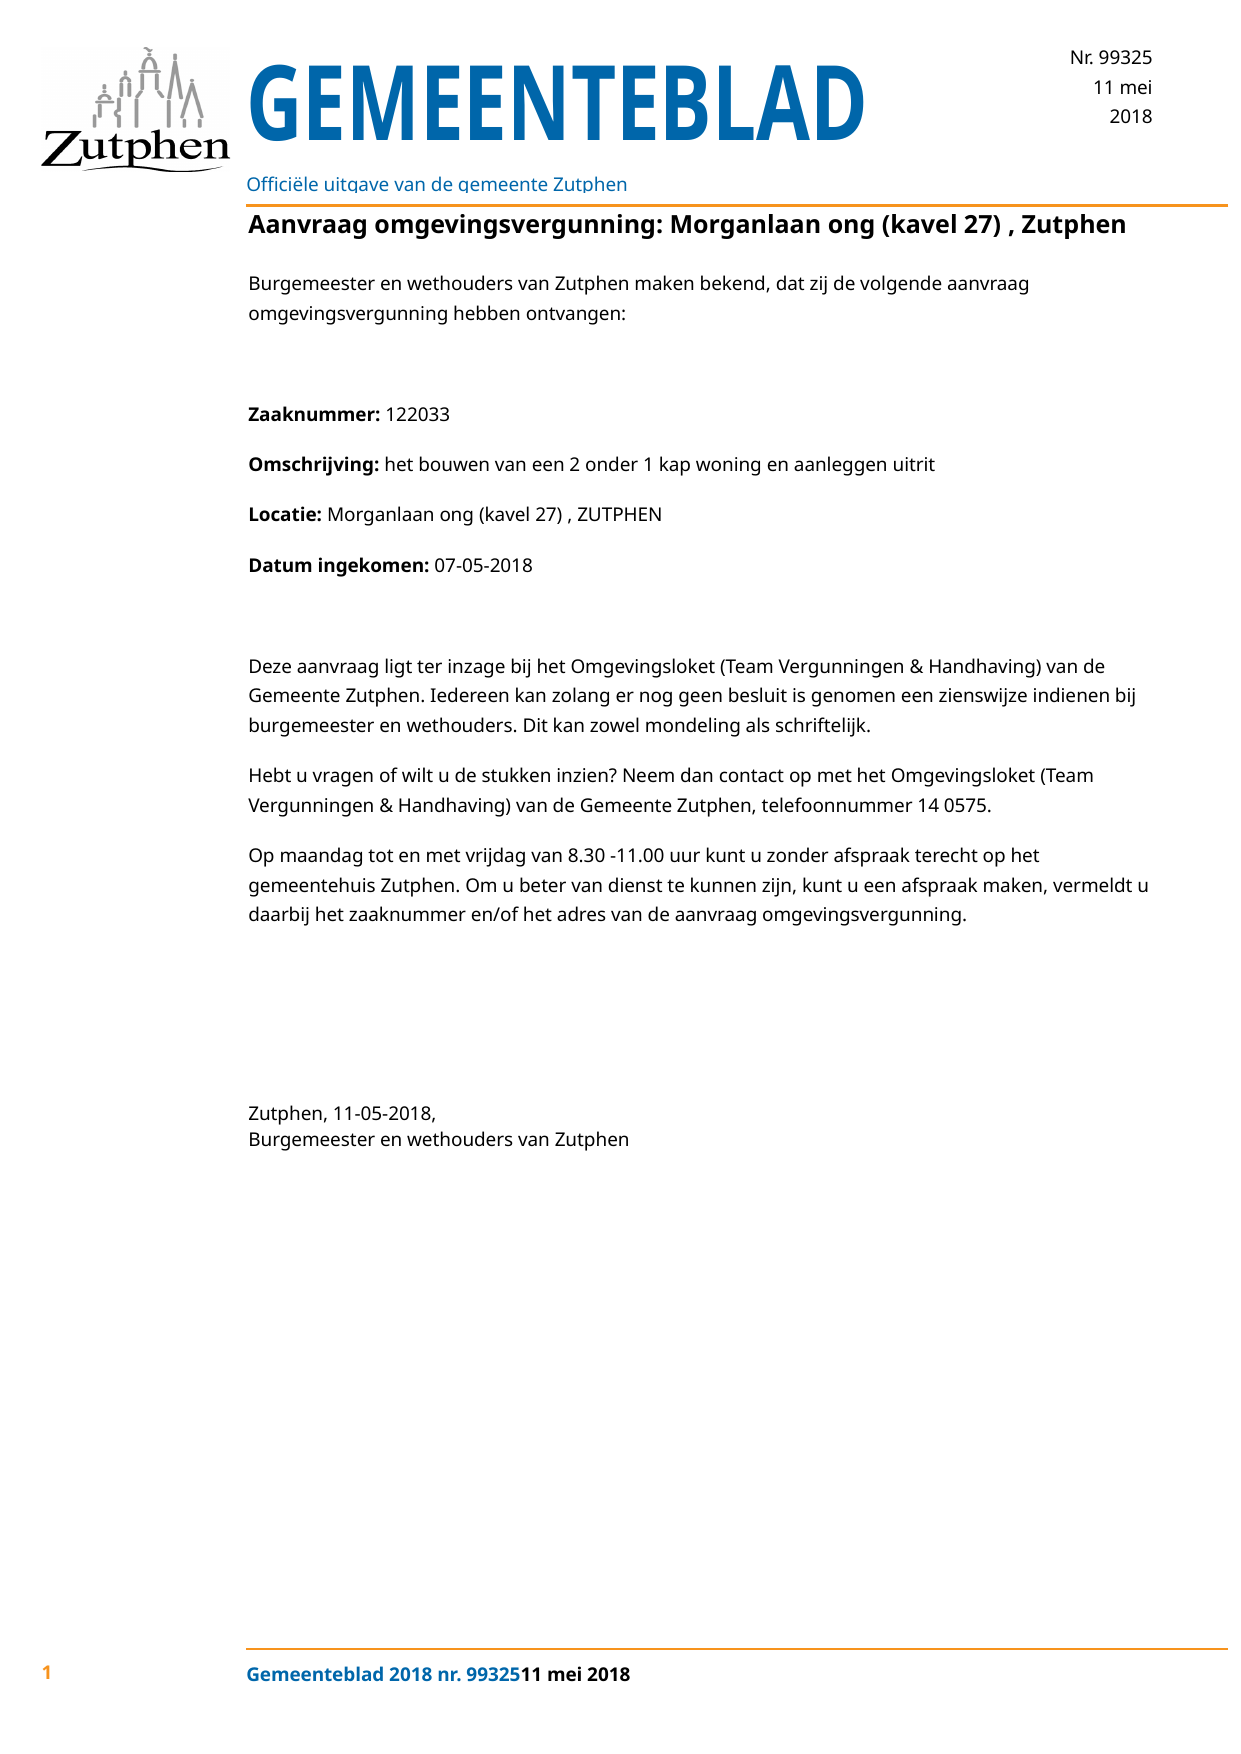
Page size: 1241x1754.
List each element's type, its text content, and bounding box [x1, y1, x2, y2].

text Op maandag tot en met vrijdag van 8.30 -11.00 uur kunt u zonder afspraak terecht op het gemeentehuis Zutphen. Om u beter van dienst te kunnen zijn, kunt u een afspraak maken, vermeldt u daarbij het zaaknummer en/of het adres van de aanvraag omgevingsvergunning. [248, 842, 1152, 927]
text Hebt u vragen of wilt u de stukken inzien? Neem dan contact op met het Omgevingsloket (Team Vergunningen & Handhaving) van de Gemeente Zutphen, telefoonnummer 14 0575. [248, 762, 1152, 818]
text Datum ingekomen: 07-05-2018 [248, 552, 1152, 578]
text Omschrijving: het bouwen van een 2 onder 1 kap woning en aanleggen uitrit [248, 451, 1152, 477]
text Zutphen, 11-05-2018, [248, 1101, 1152, 1126]
text Zaaknummer: 122033 [248, 401, 1152, 426]
text Deze aanvraag ligt ter inzage bij het Omgevingsloket (Team Vergunningen & Handhaving) van de Gemeente Zutphen. Iedereen kan zolang er nog geen besluit is genomen een zienswijze indienen bij burgemeester en wethouders. Dit kan zowel mondeling als schriftelijk. [248, 653, 1152, 738]
text Aanvraag omgevingsvergunning: Morganlaan ong (kavel 27) , Zutphen [248, 207, 1152, 241]
text Burgemeester en wethouders van Zutphen [248, 1126, 1152, 1152]
picture [41, 47, 231, 172]
text Locatie: Morganlaan ong (kavel 27) , ZUTPHEN [248, 502, 1152, 527]
text Burgemeester en wethouders van Zutphen maken bekend, dat zij de volgende aanvraag omgevingsvergunning hebben ontvangen: [248, 270, 1152, 326]
